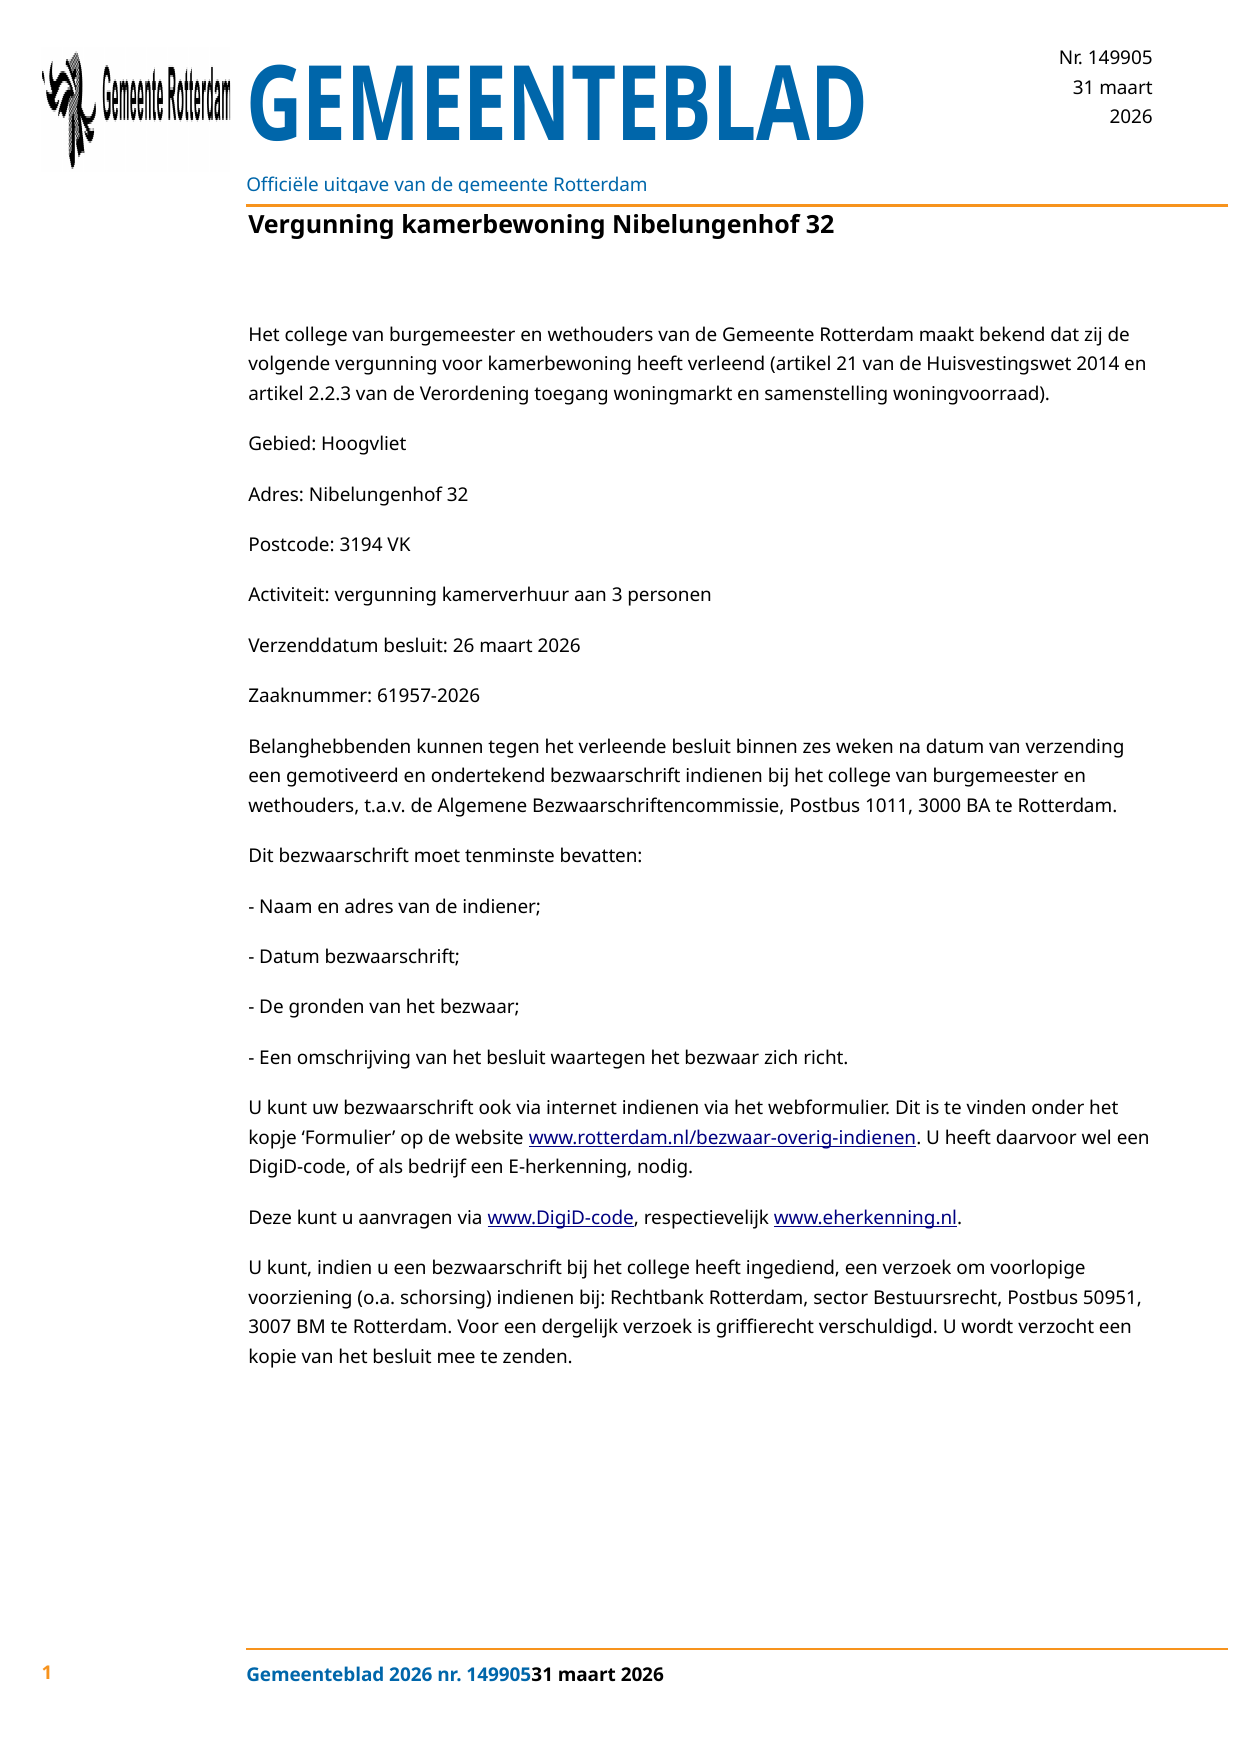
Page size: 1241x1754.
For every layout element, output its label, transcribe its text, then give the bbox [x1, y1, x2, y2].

text Adres: Nibelungenhof 32 [248, 481, 1152, 506]
text - Datum bezwaarschrift; [248, 943, 1152, 969]
text Het college van burgemeester en wethouders van de Gemeente Rotterdam maakt bekend dat zij de volgende vergunning voor kamerbewoning heeft verleend (artikel 21 van de Huisvestingswet 2014 en artikel 2.2.3 van de Verordening toegang woningmarkt en samenstelling woningvoorraad). [248, 321, 1152, 406]
text Zaaknummer: 61957-2026 [248, 682, 1152, 708]
text - Naam en adres van de indiener; [248, 893, 1152, 918]
text Verzenddatum besluit: 26 maart 2026 [248, 632, 1152, 658]
picture [41, 47, 231, 172]
text - De gronden van het bezwaar; [248, 994, 1152, 1019]
text U kunt uw bezwaarschrift ook via internet indienen via het webformulier. Dit is te vinden onder het kopje ‘Formulier’ op de website www.rotterdam.nl/bezwaar-overig-indienen. U heeft daarvoor wel een DigiD-code, of als bedrijf een E-herkenning, nodig. [248, 1094, 1152, 1179]
text Postcode: 3194 VK [248, 531, 1152, 557]
text Belanghebbenden kunnen tegen het verleende besluit binnen zes weken na datum van verzending een gemotiveerd en ondertekend bezwaarschrift indienen bij het college van burgemeester en wethouders, t.a.v. de Algemene Bezwaarschriftencommissie, Postbus 1011, 3000 BA te Rotterdam. [248, 733, 1152, 818]
text Activiteit: vergunning kamerverhuur aan 3 personen [248, 582, 1152, 607]
text U kunt, indien u een bezwaarschrift bij het college heeft ingediend, een verzoek om voorlopige voorziening (o.a. schorsing) indienen bij: Rechtbank Rotterdam, sector Bestuursrecht, Postbus 50951, 3007 BM te Rotterdam. Voor een dergelijk verzoek is griffierecht verschuldigd. U wordt verzocht een kopie van het besluit mee te zenden. [248, 1254, 1152, 1369]
text Vergunning kamerbewoning Nibelungenhof 32 [248, 207, 1152, 241]
text - Een omschrijving van het besluit waartegen het bezwaar zich richt. [248, 1044, 1152, 1070]
text Gebied: Hoogvliet [248, 430, 1152, 456]
text Dit bezwaarschrift moet tenminste bevatten: [248, 842, 1152, 868]
text Deze kunt u aanvragen via www.DigiD-code, respectievelijk www.eherkenning.nl. [248, 1204, 1152, 1230]
